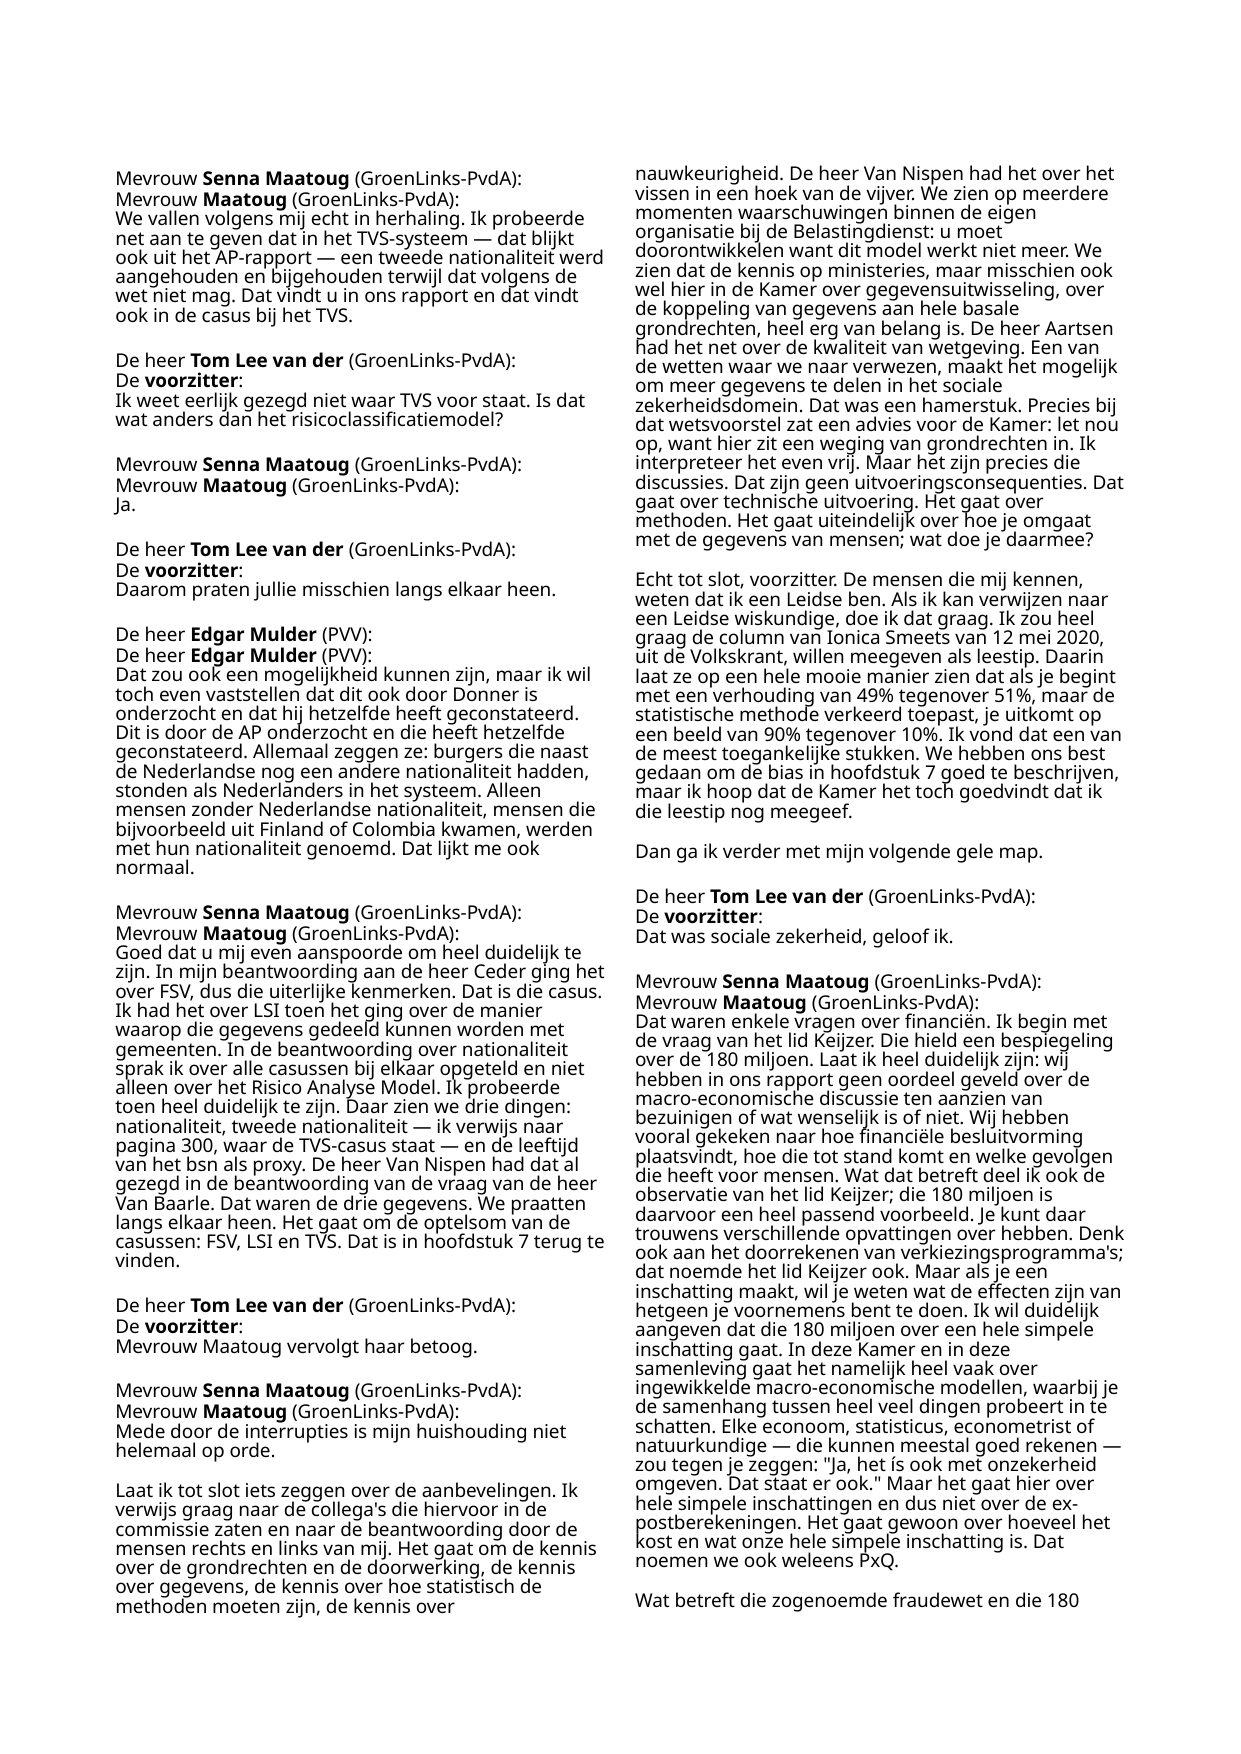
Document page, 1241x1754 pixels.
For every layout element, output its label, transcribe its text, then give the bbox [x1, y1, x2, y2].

text Dan ga ik verder met mijn volgende gele map. [635, 843, 1125, 862]
text De heer Tom Lee van der (GroenLinks-PvdA): [115, 536, 605, 562]
text Mevrouw Senna Maatoug (GroenLinks-PvdA): [115, 899, 605, 925]
text Mevrouw Maatoug (GroenLinks-PvdA): [115, 1403, 605, 1423]
text nauwkeurigheid. De heer Van Nispen had het over het vissen in een hoek van de vijver. We zien op meerdere momenten waarschuwingen binnen de eigen organisatie bij de Belastingdienst: u moet doorontwikkelen want dit model werkt niet meer. We zien dat de kennis op ministeries, maar misschien ook wel hier in de Kamer over gegevensuitwisseling, over de koppeling van gegevens aan hele basale grondrechten, heel erg van belang is. De heer Aartsen had het net over de kwaliteit van wetgeving. Een van de wetten waar we naar verwezen, maakt het mogelijk om meer gegevens te delen in het sociale zekerheidsdomein. Dat was een hamerstuk. Precies bij dat wetsvoorstel zat een advies voor de Kamer: let nou op, want hier zit een weging van grondrechten in. Ik interpreteer het even vrij. Maar het zijn precies die discussies. Dat zijn geen uitvoeringsconsequenties. Dat gaat over technische uitvoering. Het gaat over methoden. Het gaat uiteindelijk over hoe je omgaat met de gegevens van mensen; wat doe je daarmee? [635, 165, 1125, 551]
text Dat zou ook een mogelijkheid kunnen zijn, maar ik wil toch even vaststellen dat dit ook door Donner is onderzocht en dat hij hetzelfde heeft geconstateerd. Dit is door de AP onderzocht en die heeft hetzelfde geconstateerd. Allemaal zeggen ze: burgers die naast de Nederlandse nog een andere nationaliteit hadden, stonden als Nederlanders in het systeem. Alleen mensen zonder Nederlandse nationaliteit, mensen die bijvoorbeeld uit Finland of Colombia kwamen, werden met hun nationaliteit genoemd. Dat lijkt me ook normaal. [115, 666, 605, 878]
text Dat was sociale zekerheid, geloof ik. [635, 928, 1125, 947]
text De heer Edgar Mulder (PVV): [115, 621, 605, 647]
text Mevrouw Senna Maatoug (GroenLinks-PvdA): [635, 968, 1125, 994]
text De heer Tom Lee van der (GroenLinks-PvdA): [115, 1293, 605, 1318]
text Ja. [115, 496, 605, 515]
text Daarom praten jullie misschien langs elkaar heen. [115, 581, 605, 601]
text De voorzitter: [115, 562, 605, 581]
text Goed dat u mij even aanspoorde om heel duidelijk te zijn. In mijn beantwoording aan de heer Ceder ging het over FSV, dus die uiterlijke kenmerken. Dat is die casus. Ik had het over LSI toen het ging over de manier waarop die gegevens gedeeld kunnen worden met gemeenten. In de beantwoording over nationaliteit sprak ik over alle casussen bij elkaar opgeteld en niet alleen over het Risico Analyse Model. Ik probeerde toen heel duidelijk te zijn. Daar zien we drie dingen: nationaliteit, tweede nationaliteit — ik verwijs naar pagina 300, waar de TVS-casus staat — en de leeftijd van het bsn als proxy. De heer Van Nispen had dat al gezegd in de beantwoording van de vraag van de heer Van Baarle. Dat waren de drie gegevens. We praatten langs elkaar heen. Het gaat om de optelsom van de casussen: FSV, LSI en TVS. Dat is in hoofdstuk 7 terug te vinden. [115, 944, 605, 1272]
text Mevrouw Maatoug (GroenLinks-PvdA): [115, 191, 605, 210]
text Mevrouw Maatoug (GroenLinks-PvdA): [115, 925, 605, 944]
text Wat betreft die zogenoemde fraudewet en die 180 [635, 1592, 1125, 1612]
text De heer Tom Lee van der (GroenLinks-PvdA): [635, 883, 1125, 908]
text Dat waren enkele vragen over financiën. Ik begin met de vraag van het lid Keijzer. Die hield een bespiegeling over de 180 miljoen. Laat ik heel duidelijk zijn: wij hebben in ons rapport geen oordeel geveld over de macro-economische discussie ten aanzien van bezuinigen of wat wenselijk is of niet. Wij hebben vooral gekeken naar hoe financiële besluitvorming plaatsvindt, hoe die tot stand komt en welke gevolgen die heeft voor mensen. Wat dat betreft deel ik ook de observatie van het lid Keijzer; die 180 miljoen is daarvoor een heel passend voorbeeld. Je kunt daar trouwens verschillende opvattingen over hebben. Denk ook aan het doorrekenen van verkiezingsprogramma's; dat noemde het lid Keijzer ook. Maar als je een inschatting maakt, wil je weten wat de effecten zijn van hetgeen je voornemens bent te doen. Ik wil duidelijk aangeven dat die 180 miljoen over een hele simpele inschatting gaat. In deze Kamer en in deze samenleving gaat het namelijk heel vaak over ingewikkelde macro-economische modellen, waarbij je de samenhang tussen heel veel dingen probeert in te schatten. Elke econoom, statisticus, econometrist of natuurkundige — die kunnen meestal goed rekenen — zou tegen je zeggen: "Ja, het ís ook met onzekerheid omgeven. Dat staat er ook." Maar het gaat hier over hele simpele inschattingen en dus niet over de ex-postberekeningen. Het gaat gewoon over hoeveel het kost en wat onze hele simpele inschatting is. Dat noemen we ook weleens PxQ. [635, 1013, 1125, 1572]
text De heer Edgar Mulder (PVV): [115, 647, 605, 666]
text Mevrouw Maatoug (GroenLinks-PvdA): [635, 994, 1125, 1013]
text We vallen volgens mij echt in herhaling. Ik probeerde net aan te geven dat in het TVS-systeem — dat blijkt ook uit het AP-rapport — een tweede nationaliteit werd aangehouden en bijgehouden terwijl dat volgens de wet niet mag. Dat vindt u in ons rapport en dat vindt ook in de casus bij het TVS. [115, 210, 605, 326]
text Mevrouw Maatoug vervolgt haar betoog. [115, 1338, 605, 1357]
text Mevrouw Senna Maatoug (GroenLinks-PvdA): [115, 451, 605, 477]
text De heer Tom Lee van der (GroenLinks-PvdA): [115, 347, 605, 372]
text De voorzitter: [115, 372, 605, 392]
text Ik weet eerlijk gezegd niet waar TVS voor staat. Is dat wat anders dan het risicoclassificatiemodel? [115, 392, 605, 430]
text Mevrouw Senna Maatoug (GroenLinks-PvdA): [115, 1378, 605, 1403]
text De voorzitter: [635, 908, 1125, 928]
text Mevrouw Maatoug (GroenLinks-PvdA): [115, 477, 605, 496]
text Mevrouw Senna Maatoug (GroenLinks-PvdA): [115, 165, 605, 191]
text Echt tot slot, voorzitter. De mensen die mij kennen, weten dat ik een Leidse ben. Als ik kan verwijzen naar een Leidse wiskundige, doe ik dat graag. Ik zou heel graag de column van Ionica Smeets van 12 mei 2020, uit de Volkskrant, willen meegeven als leestip. Daarin laat ze op een hele mooie manier zien dat als je begint met een verhouding van 49% tegenover 51%, maar de statistische methode verkeerd toepast, je uitkomt op een beeld van 90% tegenover 10%. Ik vond dat een van de meest toegankelijke stukken. We hebben ons best gedaan om de bias in hoofdstuk 7 goed te beschrijven, maar ik hoop dat de Kamer het toch goedvindt dat ik die leestip nog meegeef. [635, 571, 1125, 822]
text Laat ik tot slot iets zeggen over de aanbevelingen. Ik verwijs graag naar de collega's die hiervoor in de commissie zaten en naar de beantwoording door de mensen rechts en links van mij. Het gaat om de kennis over de grondrechten en de doorwerking, de kennis over gegevens, de kennis over hoe statistisch de methoden moeten zijn, de kennis over [115, 1482, 605, 1617]
text Mede door de interrupties is mijn huishouding niet helemaal op orde. [115, 1423, 605, 1461]
text De voorzitter: [115, 1318, 605, 1338]
